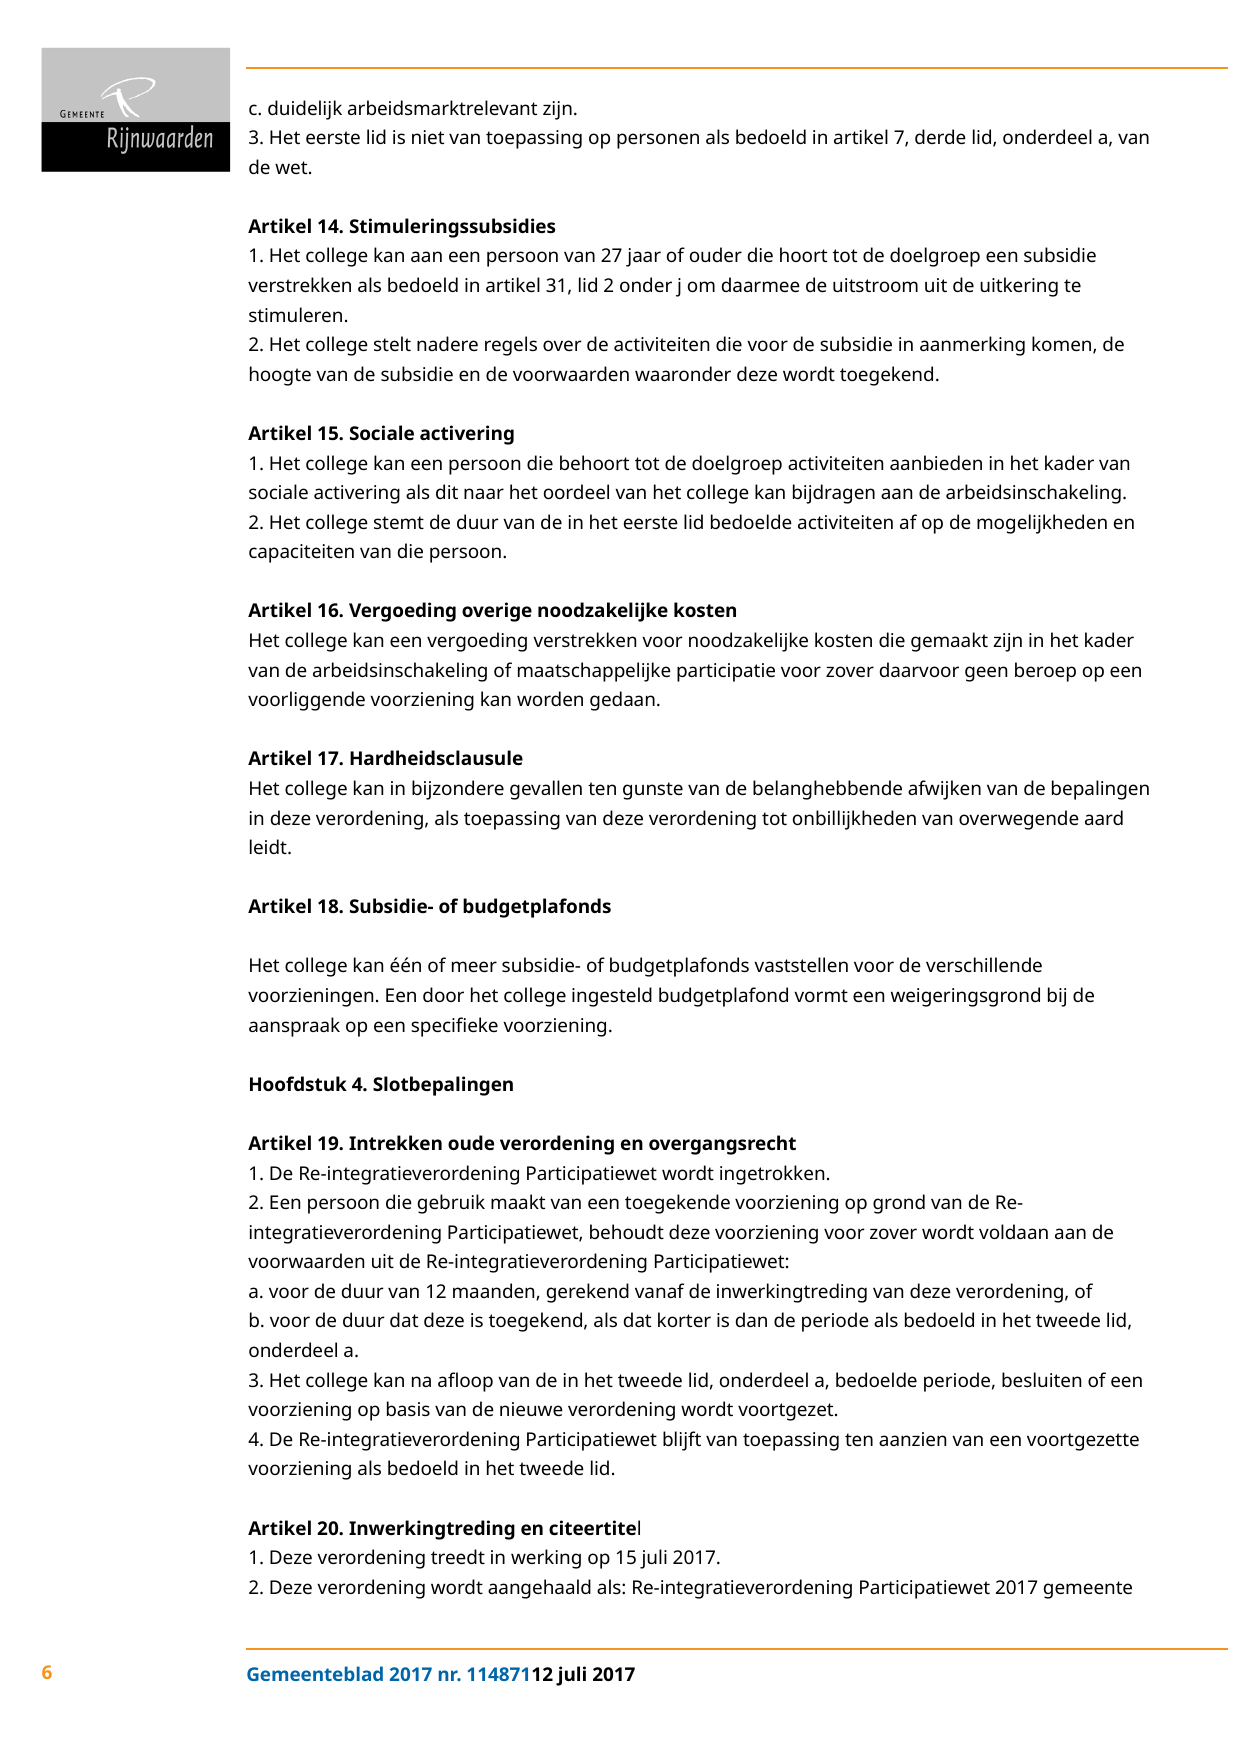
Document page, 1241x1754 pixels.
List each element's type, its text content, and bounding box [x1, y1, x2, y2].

text 3. Het eerste lid is niet van toepassing op personen als bedoeld in artikel 7, derde lid, onderdeel a, van de wet. [248, 124, 1152, 180]
text Artikel 18. Subsidie- of budgetplafonds [248, 893, 1152, 919]
text Artikel 16. Vergoeding overige noodzakelijke kosten [248, 598, 1152, 623]
text 2. Het college stelt nadere regels over de activiteiten die voor de subsidie in aanmerking komen, de hoogte van de subsidie en de voorwaarden waaronder deze wordt toegekend. [248, 331, 1152, 387]
text Artikel 15. Sociale activering [248, 420, 1152, 446]
text 2. Een persoon die gebruik maakt van een toegekende voorziening op grond van de Re-integratieverordening Participatiewet, behoudt deze voorziening voor zover wordt voldaan aan de voorwaarden uit de Re-integratieverordening Participatiewet: [248, 1189, 1152, 1274]
text Artikel 14. Stimuleringssubsidies [248, 213, 1152, 239]
text c. duidelijk arbeidsmarktrelevant zijn. [248, 95, 1152, 121]
text a. voor de duur van 12 maanden, gerekend vanaf de inwerkingtreding van deze verordening, of [248, 1278, 1152, 1304]
text Het college kan een vergoeding verstrekken voor noodzakelijke kosten die gemaakt zijn in het kader van de arbeidsinschakeling of maatschappelijke participatie voor zover daarvoor geen beroep op een voorliggende voorziening kan worden gedaan. [248, 627, 1152, 712]
text 1. Deze verordening treedt in werking op 15 juli 2017. [248, 1544, 1152, 1570]
text Artikel 19. Intrekken oude verordening en overgangsrecht [248, 1130, 1152, 1156]
text 2. Deze verordening wordt aangehaald als: Re-integratieverordening Participatiewet 2017 gemeente [248, 1574, 1152, 1600]
text Hoofdstuk 4. Slotbepalingen [248, 1071, 1152, 1097]
text Het college kan in bijzondere gevallen ten gunste van de belanghebbende afwijken van de bepalingen in deze verordening, als toepassing van deze verordening tot onbillijkheden van overwegende aard leidt. [248, 775, 1152, 860]
text 1. Het college kan een persoon die behoort tot de doelgroep activiteiten aanbieden in het kader van sociale activering als dit naar het oordeel van het college kan bijdragen aan de arbeidsinschakeling. [248, 450, 1152, 505]
text Artikel 17. Hardheidsclausule [248, 746, 1152, 771]
text Artikel 20. Inwerkingtreding en citeertitel [248, 1515, 1152, 1541]
text 1. De Re-integratieverordening Participatiewet wordt ingetrokken. [248, 1160, 1152, 1186]
text 3. Het college kan na afloop van de in het tweede lid, onderdeel a, bedoelde periode, besluiten of een voorziening op basis van de nieuwe verordening wordt voortgezet. [248, 1367, 1152, 1422]
text 1. Het college kan aan een persoon van 27 jaar of ouder die hoort tot de doelgroep een subsidie verstrekken als bedoeld in artikel 31, lid 2 onder j om daarmee de uitstroom uit de uitkering te stimuleren. [248, 243, 1152, 328]
text Het college kan één of meer subsidie- of budgetplafonds vaststellen voor de verschillende voorzieningen. Een door het college ingesteld budgetplafond vormt een weigeringsgrond bij de aanspraak op een specifieke voorziening. [248, 953, 1152, 1038]
text 4. De Re-integratieverordening Participatiewet blijft van toepassing ten aanzien van een voortgezette voorziening als bedoeld in het tweede lid. [248, 1426, 1152, 1481]
text 2. Het college stemt de duur van de in het eerste lid bedoelde activiteiten af op de mogelijkheden en capaciteiten van die persoon. [248, 509, 1152, 564]
text b. voor de duur dat deze is toegekend, als dat korter is dan de periode als bedoeld in het tweede lid, onderdeel a. [248, 1308, 1152, 1363]
picture [41, 47, 231, 172]
